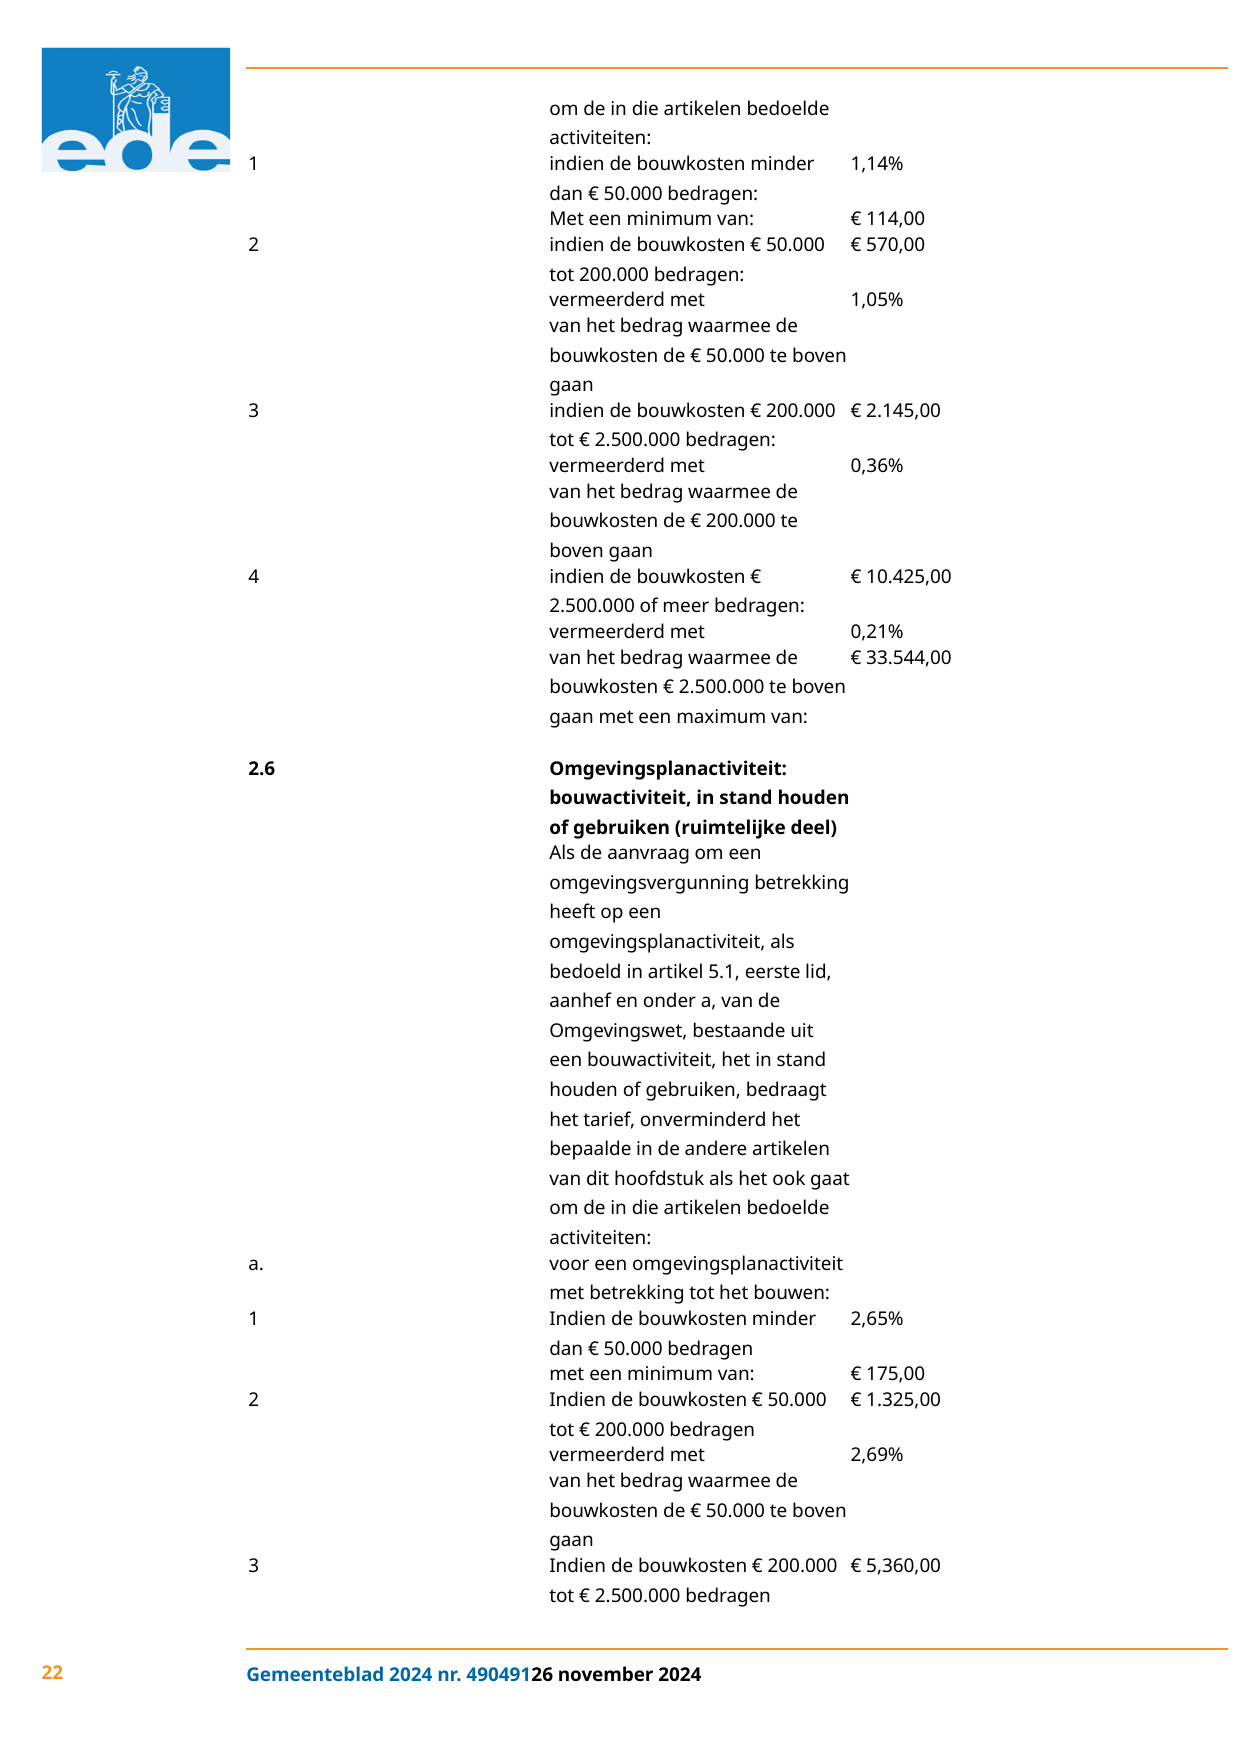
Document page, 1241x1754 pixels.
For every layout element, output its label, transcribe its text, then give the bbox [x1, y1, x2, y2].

table_cell € 2.145,00 [850, 397, 1152, 452]
table_cell indien de bouwkosten minder dan € 50.000 bedragen: [549, 150, 850, 205]
table_cell indien de bouwkosten € 50.000 tot 200.000 bedragen: [549, 231, 850, 286]
table_cell voor een omgevingsplanactiviteit met betrekking tot het bouwen: [549, 1250, 850, 1305]
table_cell vermeerderd met [549, 286, 850, 312]
table_cell 3 [248, 1552, 549, 1607]
table_cell 0,36% [850, 453, 1152, 478]
table_cell [248, 1467, 549, 1552]
table_cell van het bedrag waarmee de bouwkosten de € 50.000 te boven gaan [549, 1467, 850, 1552]
table_cell [248, 95, 549, 150]
table_cell [248, 840, 549, 1250]
table_cell 1,05% [850, 286, 1152, 312]
table_cell [248, 1361, 549, 1386]
table_cell € 570,00 [850, 231, 1152, 286]
table_cell € 1.325,00 [850, 1386, 1152, 1442]
table_cell Indien de bouwkosten € 50.000 tot € 200.000 bedragen [549, 1386, 850, 1442]
table_cell [248, 205, 549, 231]
table_cell [248, 312, 549, 397]
table_cell [248, 644, 549, 729]
table_cell [850, 1250, 1152, 1305]
table_cell [850, 755, 1152, 839]
table_cell om de in die artikelen bedoelde activiteiten: [549, 95, 850, 150]
table_cell [248, 286, 549, 312]
picture [41, 47, 231, 172]
table_cell [850, 478, 1152, 563]
table_cell € 5,360,00 [850, 1552, 1152, 1607]
table_cell [850, 95, 1152, 150]
table_cell 1 [248, 1305, 549, 1361]
table_cell indien de bouwkosten € 2.500.000 of meer bedragen: [549, 563, 850, 618]
table_cell € 33.544,00 [850, 644, 1152, 729]
table_cell 2 [248, 1386, 549, 1442]
table_cell [248, 618, 549, 644]
table_cell Indien de bouwkosten minder dan € 50.000 bedragen [549, 1305, 850, 1361]
table_cell vermeerderd met [549, 453, 850, 478]
table_cell Met een minimum van: [549, 205, 850, 231]
table_cell [850, 840, 1152, 1250]
table_cell 2.6 [248, 755, 549, 839]
table_cell met een minimum van: [549, 1361, 850, 1386]
table_cell 1 [248, 150, 549, 205]
table_cell 3 [248, 397, 549, 452]
table_cell Indien de bouwkosten € 200.000 tot € 2.500.000 bedragen [549, 1552, 850, 1607]
table_cell vermeerderd met [549, 1442, 850, 1467]
table_cell 2 [248, 231, 549, 286]
table_cell [248, 478, 549, 563]
table_cell € 175,00 [850, 1361, 1152, 1386]
table_cell € 114,00 [850, 205, 1152, 231]
table_cell 2,65% [850, 1305, 1152, 1361]
table_cell [549, 729, 850, 755]
table_cell 1,14% [850, 150, 1152, 205]
table_cell [248, 729, 549, 755]
table_cell vermeerderd met [549, 618, 850, 644]
table_cell van het bedrag waarmee de bouwkosten € 2.500.000 te boven gaan met een maximum van: [549, 644, 850, 729]
table_cell 0,21% [850, 618, 1152, 644]
table_cell [248, 453, 549, 478]
table_cell [248, 1442, 549, 1467]
table_cell 2,69% [850, 1442, 1152, 1467]
table_cell 4 [248, 563, 549, 618]
table_cell [850, 312, 1152, 397]
table_cell van het bedrag waarmee de bouwkosten de € 200.000 te boven gaan [549, 478, 850, 563]
table_cell [850, 729, 1152, 755]
table_cell indien de bouwkosten € 200.000 tot € 2.500.000 bedragen: [549, 397, 850, 452]
table_cell Omgevingsplanactiviteit: bouwactiviteit, in stand houden of gebruiken (ruimtelijke deel) [549, 755, 850, 839]
table_cell € 10.425,00 [850, 563, 1152, 618]
table_cell [850, 1467, 1152, 1552]
table_cell a. [248, 1250, 549, 1305]
table_cell Als de aanvraag om een omgevingsvergunning betrekking heeft op een omgevingsplanactiviteit, als bedoeld in artikel 5.1, eerste lid, aanhef en onder a, van de Omgevingswet, bestaande uit een bouwactiviteit, het in stand houden of gebruiken, bedraagt het tarief, onverminderd het bepaalde in de andere artikelen van dit hoofdstuk als het ook gaat om de in die artikelen bedoelde activiteiten: [549, 840, 850, 1250]
table_cell van het bedrag waarmee de bouwkosten de € 50.000 te boven gaan [549, 312, 850, 397]
